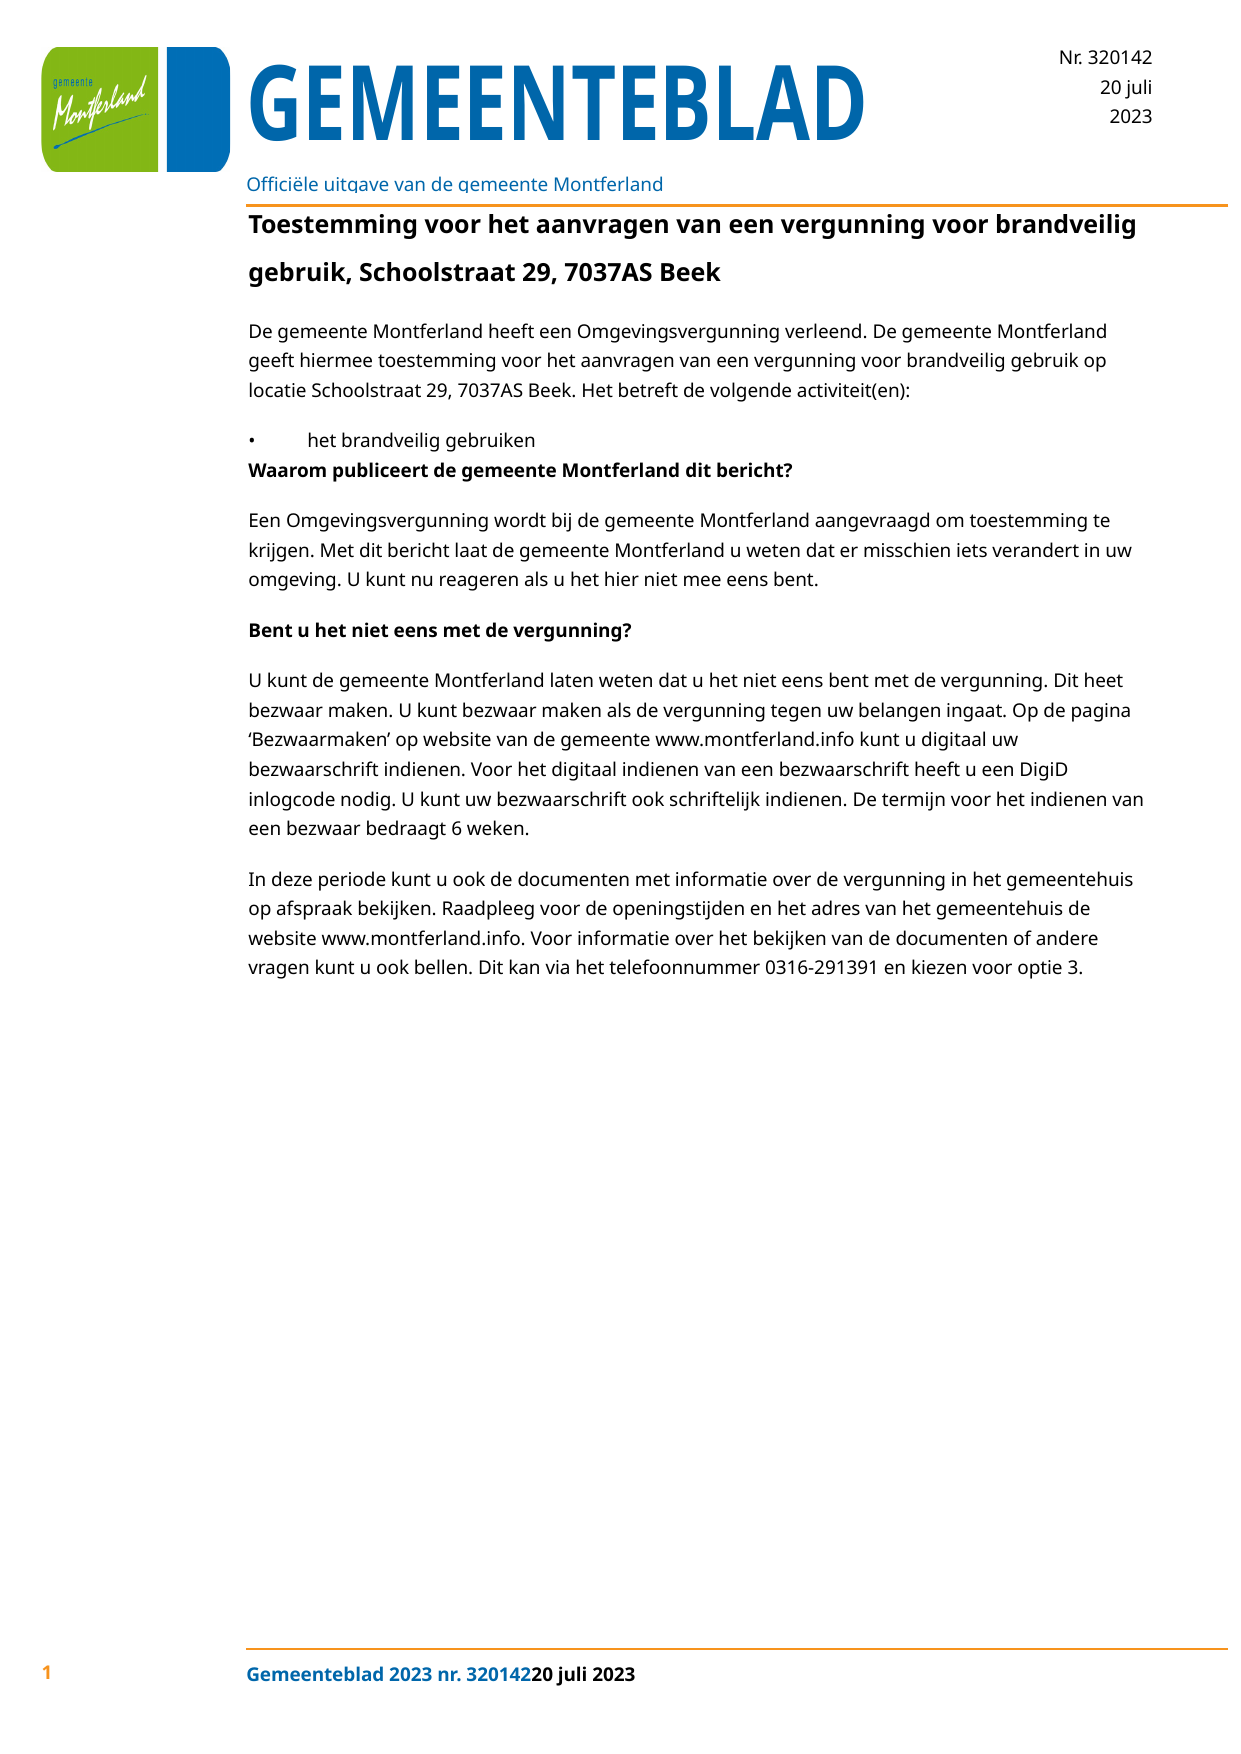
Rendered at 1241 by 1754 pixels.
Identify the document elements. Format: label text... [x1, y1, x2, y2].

text De gemeente Montferland heeft een Omgevingsvergunning verleend. De gemeente Montferland geeft hiermee toestemming voor het aanvragen van een vergunning voor brandveilig gebruik op locatie Schoolstraat 29, 7037AS Beek. Het betreft de volgende activiteit(en): [248, 318, 1152, 403]
text Een Omgevingsvergunning wordt bij de gemeente Montferland aangevraagd om toestemming te krijgen. Met dit bericht laat de gemeente Montferland u weten dat er misschien iets verandert in uw omgeving. U kunt nu reageren als u het hier niet mee eens bent. [248, 507, 1152, 592]
list het brandveilig gebruiken [248, 427, 1152, 453]
text Toestemming voor het aanvragen van een vergunning voor brandveilig gebruik, Schoolstraat 29, 7037AS Beek [248, 207, 1152, 288]
text Bent u het niet eens met de vergunning? [248, 617, 1152, 643]
text Waarom publiceert de gemeente Montferland dit bericht? [248, 457, 1152, 483]
text In deze periode kunt u ook de documenten met informatie over de vergunning in het gemeentehuis op afspraak bekijken. Raadpleeg voor de openingstijden en het adres van het gemeentehuis de website www.montferland.info. Voor informatie over het bekijken van de documenten of andere vragen kunt u ook bellen. Dit kan via het telefoonnummer 0316-291391 en kiezen voor optie 3. [248, 866, 1152, 980]
picture [41, 47, 231, 172]
text U kunt de gemeente Montferland laten weten dat u het niet eens bent met de vergunning. Dit heet bezwaar maken. U kunt bezwaar maken als de vergunning tegen uw belangen ingaat. Op de pagina ‘Bezwaarmaken’ op website van de gemeente www.montferland.info kunt u digitaal uw bezwaarschrift indienen. Voor het digitaal indienen van een bezwaarschrift heeft u een DigiD inlogcode nodig. U kunt uw bezwaarschrift ook schriftelijk indienen. De termijn voor het indienen van een bezwaar bedraagt 6 weken. [248, 667, 1152, 841]
